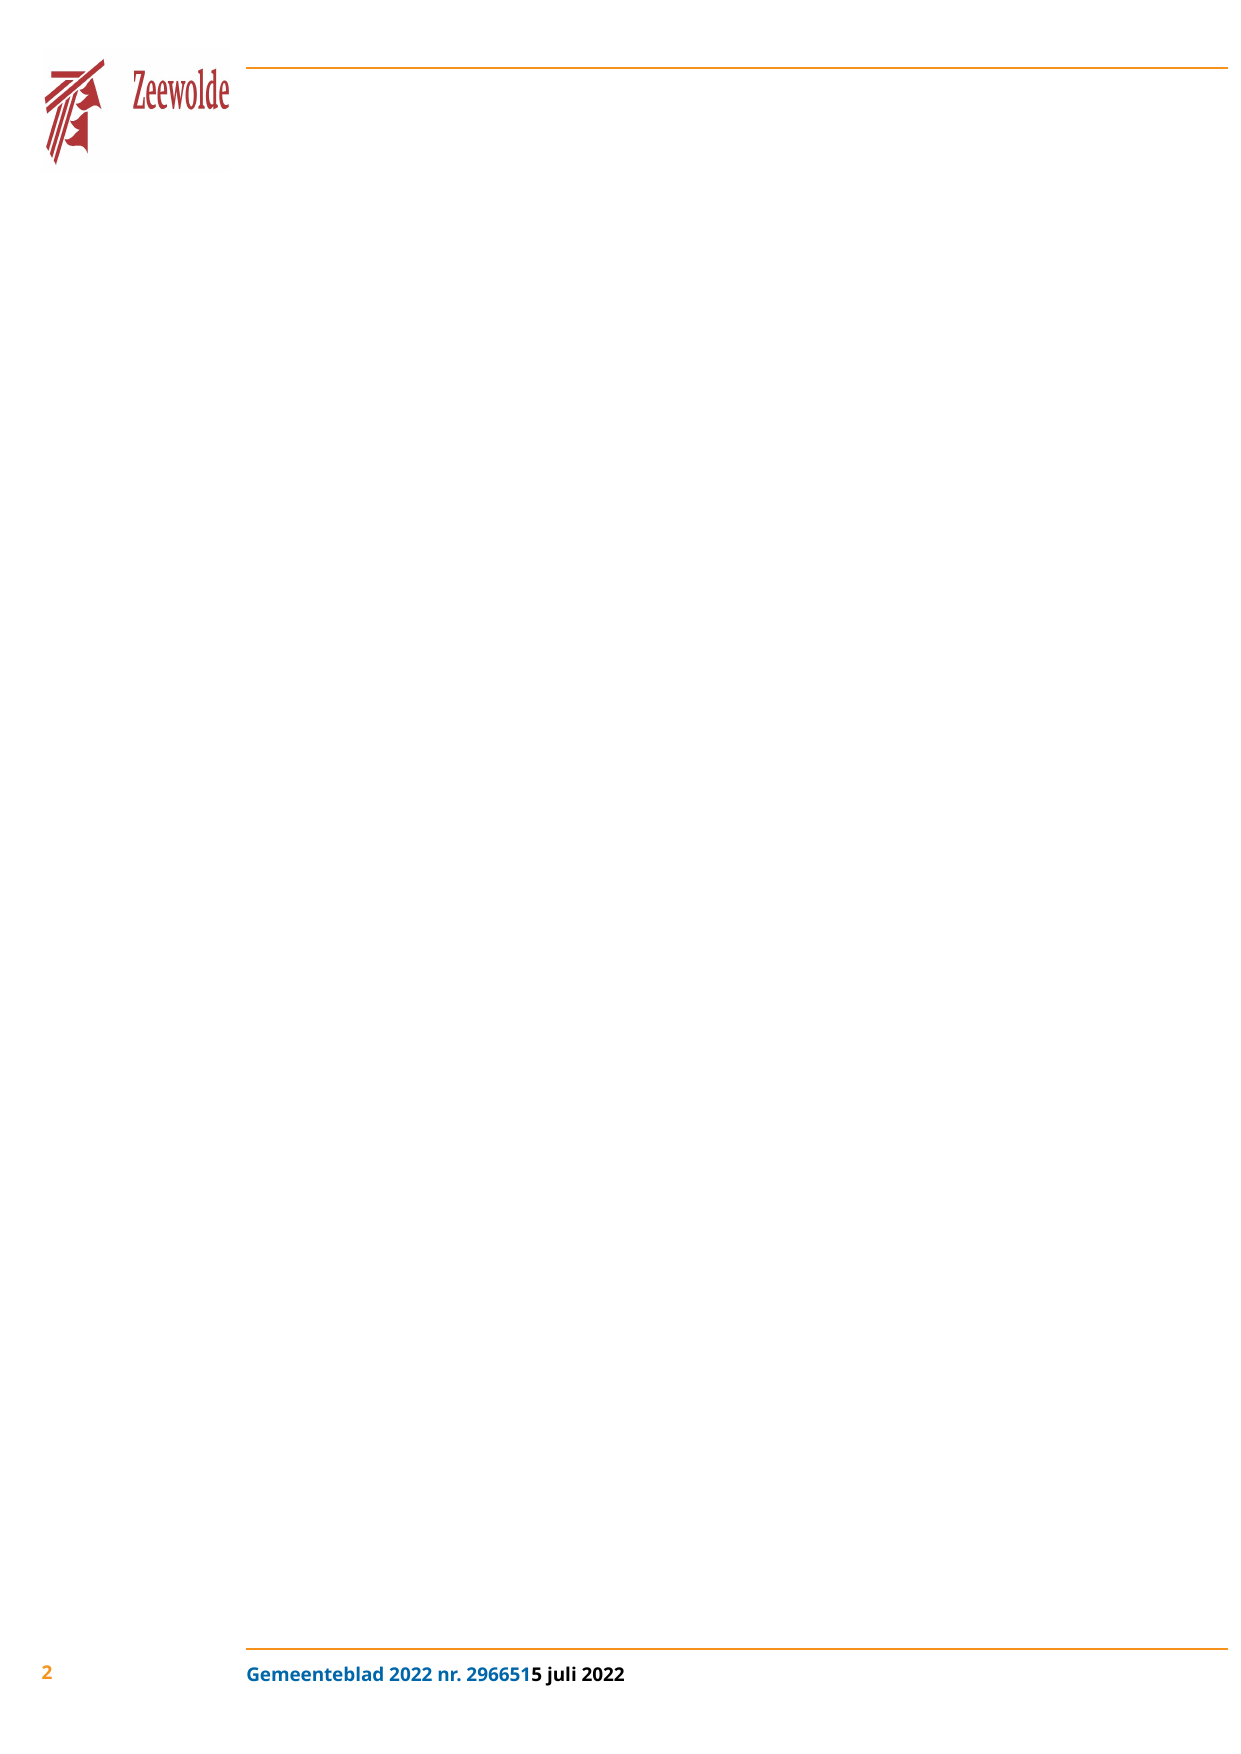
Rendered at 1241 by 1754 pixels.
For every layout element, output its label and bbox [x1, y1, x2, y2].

picture [41, 47, 231, 172]
